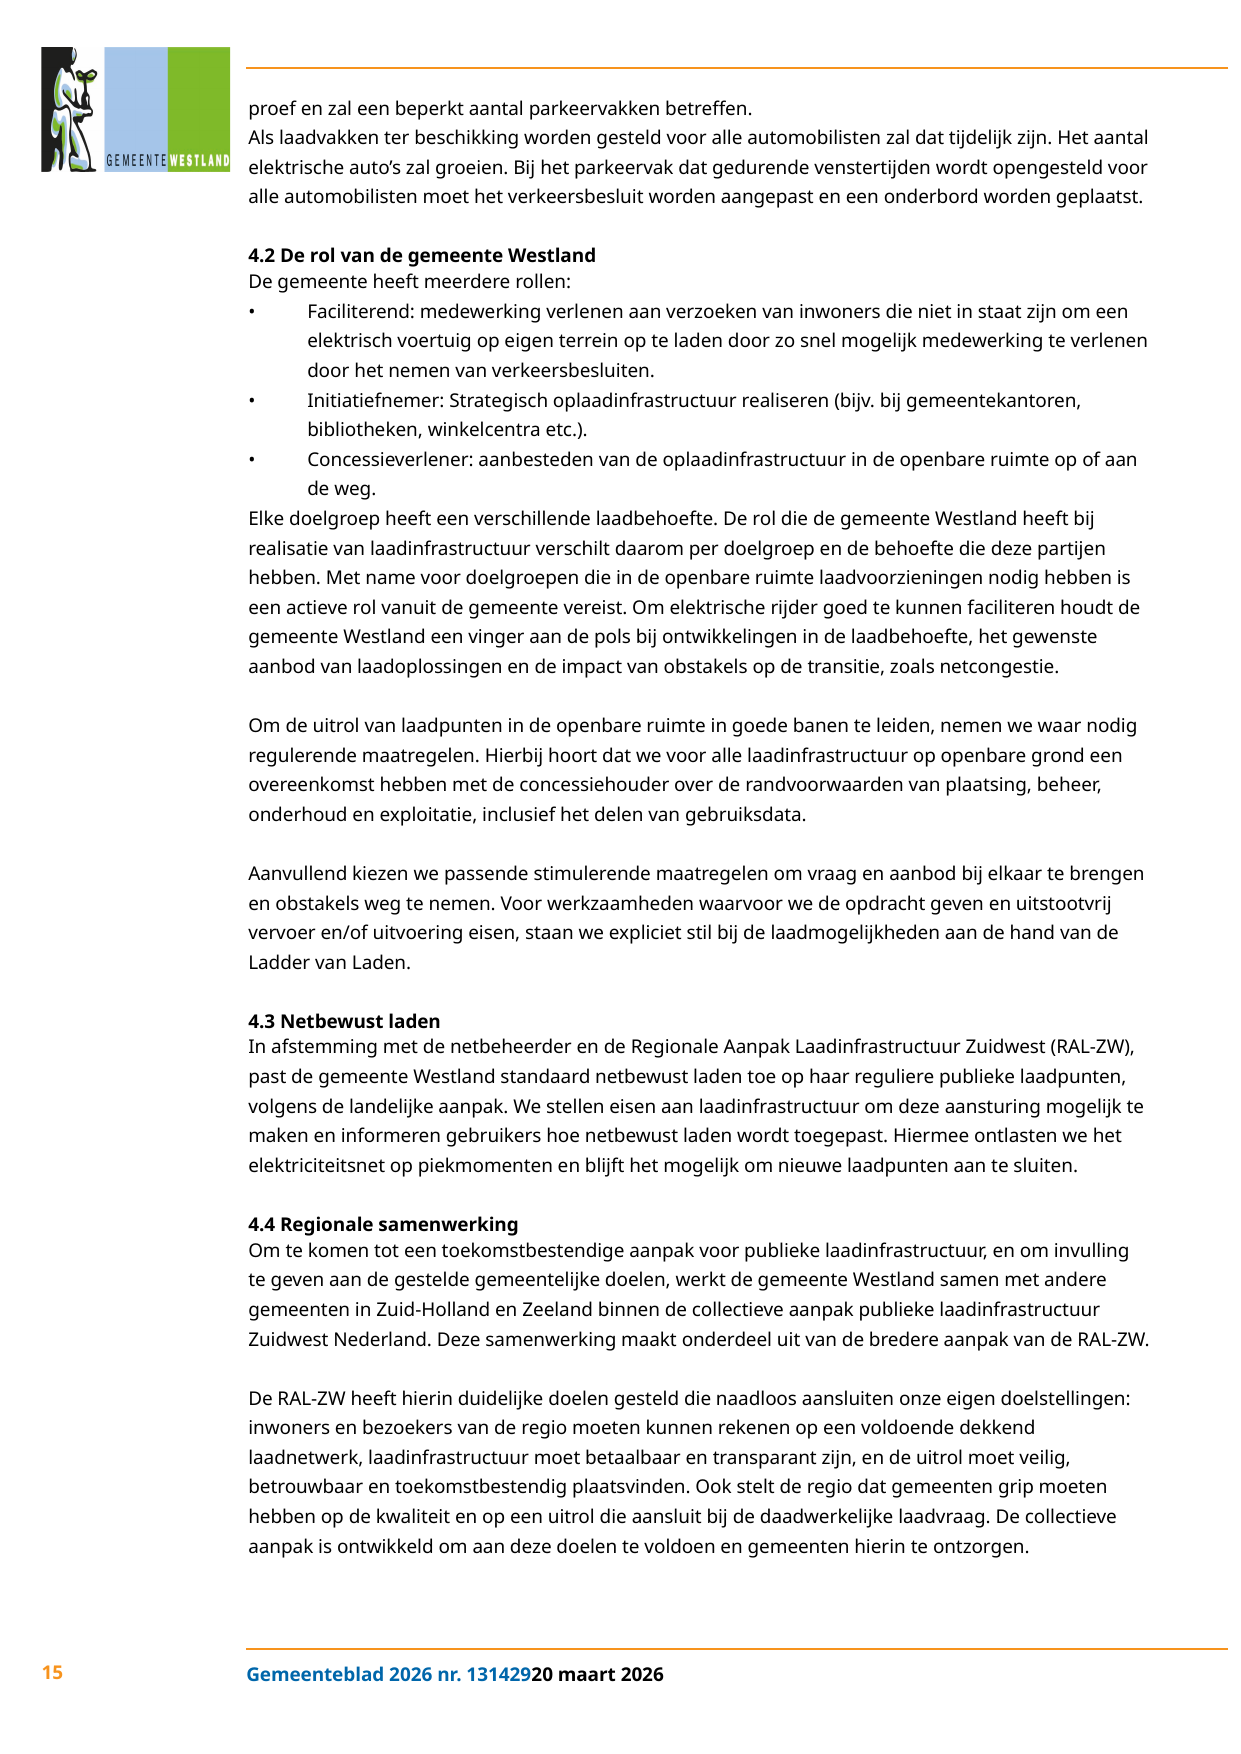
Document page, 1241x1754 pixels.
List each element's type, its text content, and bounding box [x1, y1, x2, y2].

list Initiatiefnemer: Strategisch oplaadinfrastructuur realiseren (bijv. bij gemeentekantoren, bibliotheken, winkelcentra etc.). [248, 387, 1152, 442]
text Aanvullend kiezen we passende stimulerende maatregelen om vraag en aanbod bij elkaar te brengen en obstakels weg te nemen. Voor werkzaamheden waarvoor we de opdracht geven en uitstootvrij vervoer en/of uitvoering eisen, staan we expliciet stil bij de laadmogelijkheden aan de hand van de Ladder van Laden. [248, 860, 1152, 974]
list Concessieverlener: aanbesteden van de oplaadinfrastructuur in de openbare ruimte op of aan de weg. [248, 446, 1152, 501]
text Als laadvakken ter beschikking worden gesteld voor alle automobilisten zal dat tijdelijk zijn. Het aantal elektrische auto’s zal groeien. Bij het parkeervak dat gedurende venstertijden wordt opengesteld voor alle automobilisten moet het verkeersbesluit worden aangepast en een onderbord worden geplaatst. [248, 124, 1152, 209]
text proef en zal een beperkt aantal parkeervakken betreffen. [248, 95, 1152, 121]
text De gemeente heeft meerdere rollen: [248, 268, 1152, 294]
text De RAL-ZW heeft hierin duidelijke doelen gesteld die naadloos aansluiten onze eigen doelstellingen: inwoners en bezoekers van de regio moeten kunnen rekenen op een voldoende dekkend laadnetwerk, laadinfrastructuur moet betaalbaar en transparant zijn, en de uitrol moet veilig, betrouwbaar en toekomstbestendig plaatsvinden. Ook stelt de regio dat gemeenten grip moeten hebben op de kwaliteit en op een uitrol die aansluit bij de daadwerkelijke laadvraag. De collectieve aanpak is ontwikkeld om aan deze doelen te voldoen en gemeenten hierin te ontzorgen. [248, 1385, 1152, 1558]
picture [41, 47, 231, 172]
text Om te komen tot een toekomstbestendige aanpak voor publieke laadinfrastructuur, en om invulling te geven aan de gestelde gemeentelijke doelen, werkt de gemeente Westland samen met andere gemeenten in Zuid-Holland en Zeeland binnen de collectieve aanpak publieke laadinfrastructuur Zuidwest Nederland. Deze samenwerking maakt onderdeel uit van de bredere aanpak van de RAL-ZW. [248, 1237, 1152, 1351]
text Om de uitrol van laadpunten in de openbare ruimte in goede banen te leiden, nemen we waar nodig regulerende maatregelen. Hierbij hoort dat we voor alle laadinfrastructuur op openbare grond een overeenkomst hebben met de concessiehouder over de randvoorwaarden van plaatsing, beheer, onderhoud en exploitatie, inclusief het delen van gebruiksdata. [248, 712, 1152, 827]
text 4.3 Netbewust laden [248, 1008, 1152, 1034]
text 4.4 Regionale samenwerking [248, 1211, 1152, 1237]
text 4.2 De rol van de gemeente Westland [248, 243, 1152, 268]
text In afstemming met de netbeheerder en de Regionale Aanpak Laadinfrastructuur Zuidwest (RAL-ZW), past de gemeente Westland standaard netbewust laden toe op haar reguliere publieke laadpunten, volgens de landelijke aanpak. We stellen eisen aan laadinfrastructuur om deze aansturing mogelijk te maken en informeren gebruikers hoe netbewust laden wordt toegepast. Hiermee ontlasten we het elektriciteitsnet op piekmomenten en blijft het mogelijk om nieuwe laadpunten aan te sluiten. [248, 1034, 1152, 1178]
text Elke doelgroep heeft een verschillende laadbehoefte. De rol die de gemeente Westland heeft bij realisatie van laadinfrastructuur verschilt daarom per doelgroep en de behoefte die deze partijen hebben. Met name voor doelgroepen die in de openbare ruimte laadvoorzieningen nodig hebben is een actieve rol vanuit de gemeente vereist. Om elektrische rijder goed te kunnen faciliteren houdt de gemeente Westland een vinger aan de pols bij ontwikkelingen in de laadbehoefte, het gewenste aanbod van laadoplossingen en de impact van obstakels op de transitie, zoals netcongestie. [248, 505, 1152, 679]
list Faciliterend: medewerking verlenen aan verzoeken van inwoners die niet in staat zijn om een elektrisch voertuig op eigen terrein op te laden door zo snel mogelijk medewerking te verlenen door het nemen van verkeersbesluiten. [248, 298, 1152, 383]
